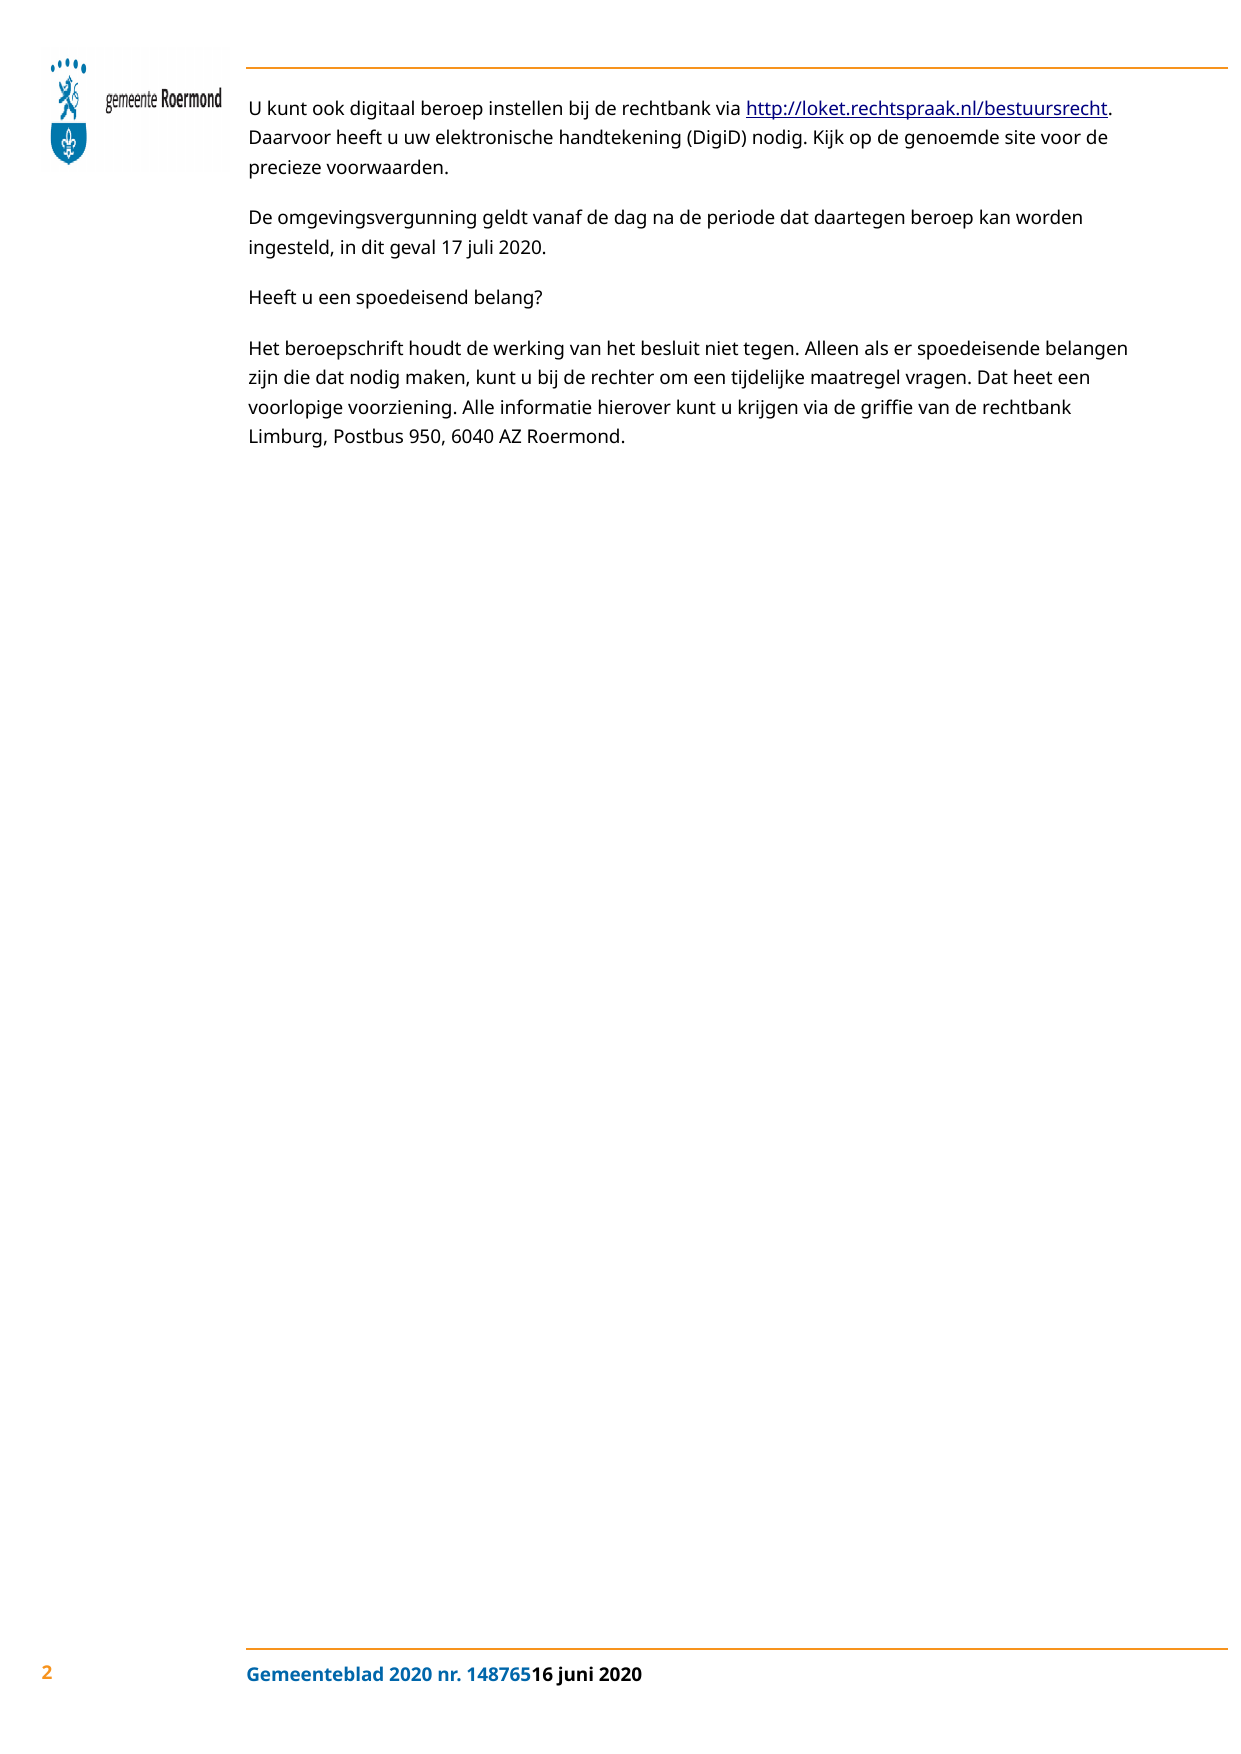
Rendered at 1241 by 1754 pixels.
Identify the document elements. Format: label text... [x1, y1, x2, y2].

picture [41, 47, 231, 172]
text De omgevingsvergunning geldt vanaf de dag na de periode dat daartegen beroep kan worden ingesteld, in dit geval 17 juli 2020. [248, 204, 1152, 260]
text Het beroepschrift houdt de werking van het besluit niet tegen. Alleen als er spoedeisende belangen zijn die dat nodig maken, kunt u bij de rechter om een tijdelijke maatregel vragen. Dat heet een voorlopige voorziening. Alle informatie hierover kunt u krijgen via de griffie van de rechtbank Limburg, Postbus 950, 6040 AZ Roermond. [248, 335, 1152, 449]
text Heeft u een spoedeisend belang? [248, 284, 1152, 310]
text U kunt ook digitaal beroep instellen bij de rechtbank via http://loket.rechtspraak.nl/bestuursrecht. Daarvoor heeft u uw elektronische handtekening (DigiD) nodig. Kijk op de genoemde site voor de precieze voorwaarden. [248, 95, 1152, 180]
